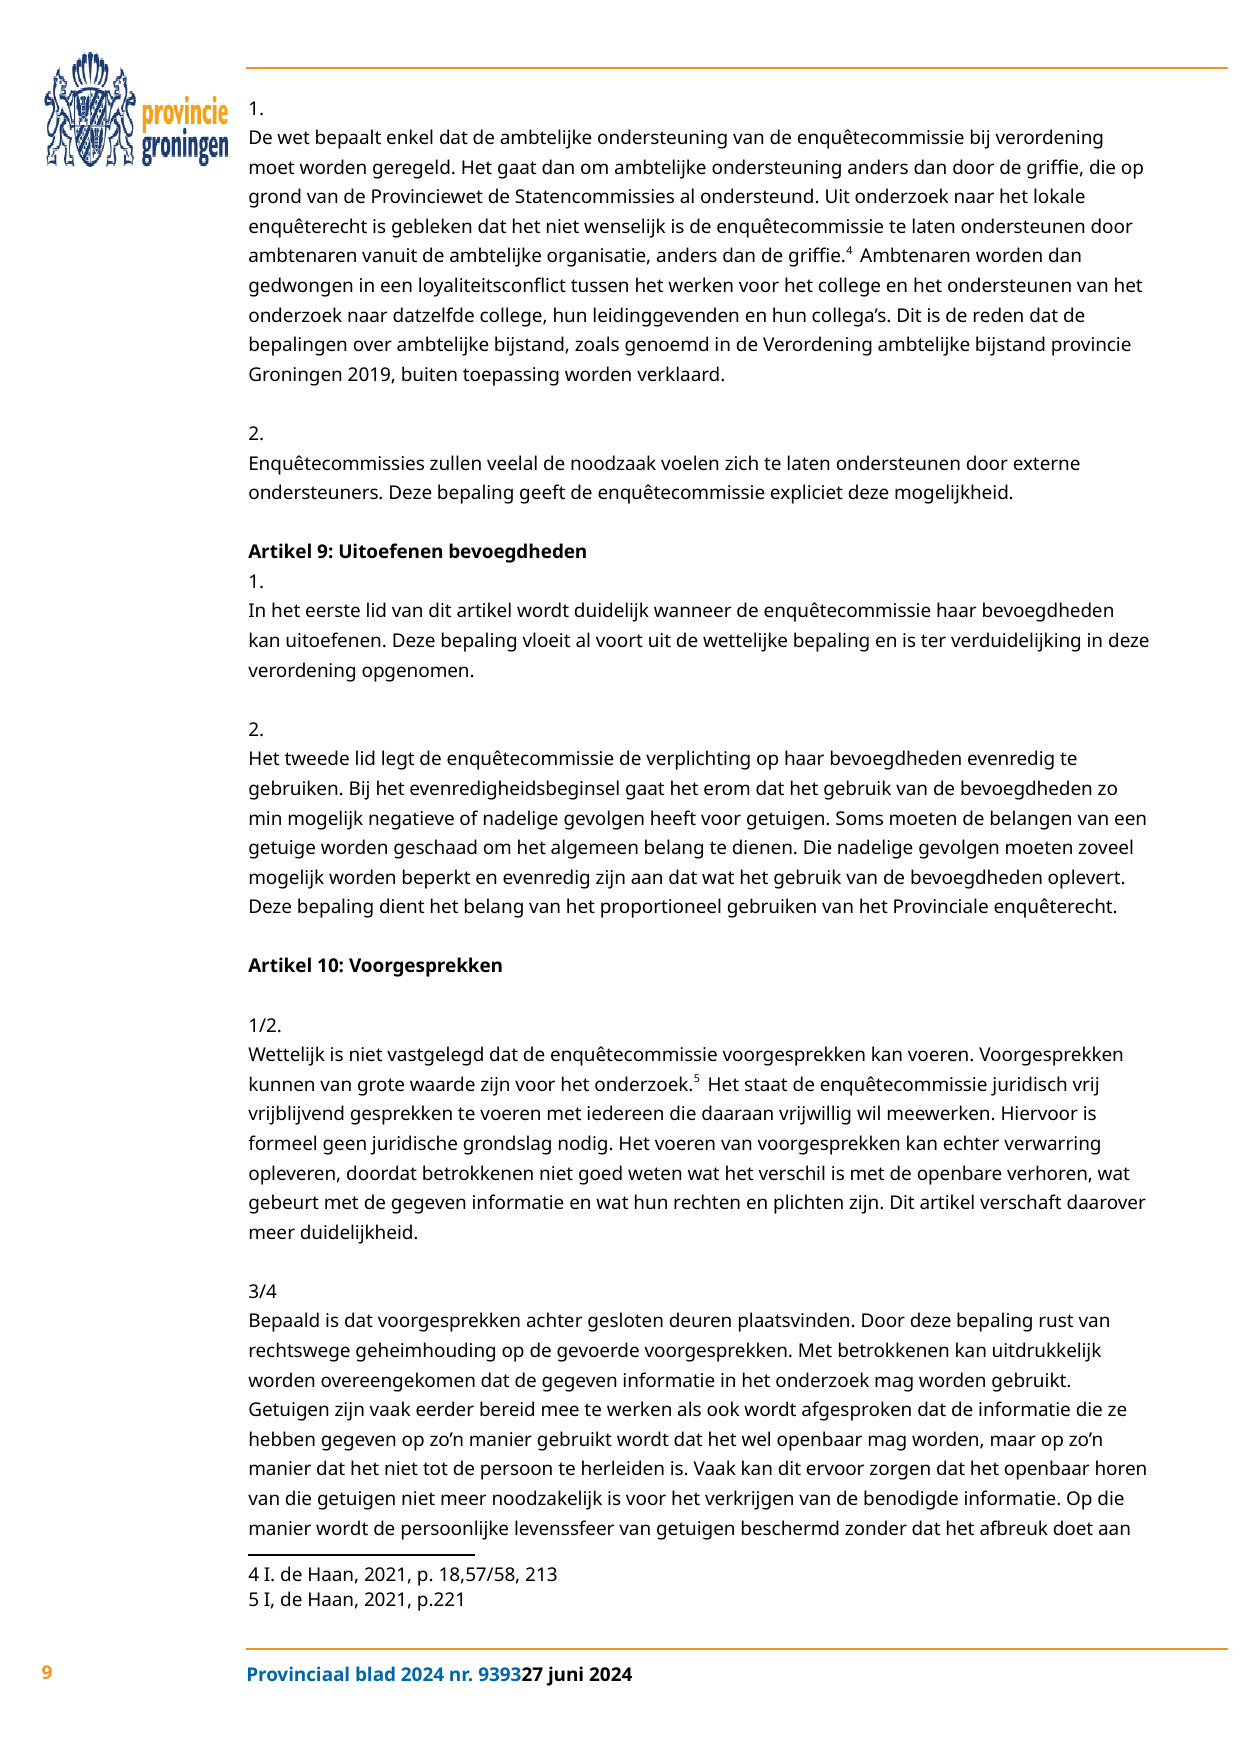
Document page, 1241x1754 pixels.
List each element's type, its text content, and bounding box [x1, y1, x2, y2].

text Wettelijk is niet vastgelegd dat de enquêtecommissie voorgesprekken kan voeren. Voorgesprekken kunnen van grote waarde zijn voor het onderzoek. Het staat de enquêtecommissie juridisch vrij vrijblijvend gesprekken te voeren met iedereen die daaraan vrijwillig wil meewerken. Hiervoor is formeel geen juridische grondslag nodig. Het voeren van voorgesprekken kan echter verwarring opleveren, doordat betrokkenen niet goed weten wat het verschil is met de openbare verhoren, wat gebeurt met de gegeven informatie en wat hun rechten en plichten zijn. Dit artikel verschaft daarover meer duidelijkheid. [248, 1041, 1152, 1245]
text 1. [248, 95, 1152, 121]
text Het tweede lid legt de enquêtecommissie de verplichting op haar bevoegdheden evenredig te gebruiken. Bij het evenredigheidsbeginsel gaat het erom dat het gebruik van de bevoegdheden zo min mogelijk negatieve of nadelige gevolgen heeft voor getuigen. Soms moeten de belangen van een getuige worden geschaad om het algemeen belang te dienen. Die nadelige gevolgen moeten zoveel mogelijk worden beperkt en evenredig zijn aan dat wat het gebruik van de bevoegdheden oplevert. Deze bepaling dient het belang van het proportioneel gebruiken van het Provinciale enquêterecht. [248, 746, 1152, 919]
text 2. [248, 420, 1152, 446]
picture [41, 47, 231, 172]
text In het eerste lid van dit artikel wordt duidelijk wanneer de enquêtecommissie haar bevoegdheden kan uitoefenen. Deze bepaling vloeit al voort uit de wettelijke bepaling en is ter verduidelijking in deze verordening opgenomen. [248, 598, 1152, 683]
text 1. [248, 568, 1152, 594]
text Bepaald is dat voorgesprekken achter gesloten deuren plaatsvinden. Door deze bepaling rust van rechtswege geheimhouding op de gevoerde voorgesprekken. Met betrokkenen kan uitdrukkelijk worden overeengekomen dat de gegeven informatie in het onderzoek mag worden gebruikt. Getuigen zijn vaak eerder bereid mee te werken als ook wordt afgesproken dat de informatie die ze hebben gegeven op zo’n manier gebruikt wordt dat het wel openbaar mag worden, maar op zo’n manier dat het niet tot de persoon te herleiden is. Vaak kan dit ervoor zorgen dat het openbaar horen van die getuigen niet meer noodzakelijk is voor het verkrijgen van de benodigde informatie. Op die manier wordt de persoonlijke levenssfeer van getuigen beschermd zonder dat het afbreuk doet aan [248, 1308, 1152, 1541]
text 2. [248, 716, 1152, 742]
text Artikel 10: Voorgesprekken [248, 953, 1152, 978]
text Artikel 9: Uitoefenen bevoegdheden [248, 538, 1152, 564]
text De wet bepaalt enkel dat de ambtelijke ondersteuning van de enquêtecommissie bij verordening moet worden geregeld. Het gaat dan om ambtelijke ondersteuning anders dan door de griffie, die op grond van de Provinciewet de Statencommissies al ondersteund. Uit onderzoek naar het lokale enquêterecht is gebleken dat het niet wenselijk is de enquêtecommissie te laten ondersteunen door ambtenaren vanuit de ambtelijke organisatie, anders dan de griffie. Ambtenaren worden dan gedwongen in een loyaliteitsconflict tussen het werken voor het college en het ondersteunen van het onderzoek naar datzelfde college, hun leidinggevenden en hun collega’s. Dit is de reden dat de bepalingen over ambtelijke bijstand, zoals genoemd in de Verordening ambtelijke bijstand provincie Groningen 2019, buiten toepassing worden verklaard. [248, 124, 1152, 387]
text 1/2. [248, 1012, 1152, 1038]
text Enquêtecommissies zullen veelal de noodzaak voelen zich te laten ondersteunen door externe ondersteuners. Deze bepaling geeft de enquêtecommissie expliciet deze mogelijkheid. [248, 450, 1152, 505]
text 3/4 [248, 1278, 1152, 1304]
text I, de Haan, 2021, p.221 [248, 1586, 1152, 1612]
text I. de Haan, 2021, p. 18,57/58, 213 [248, 1561, 1152, 1586]
